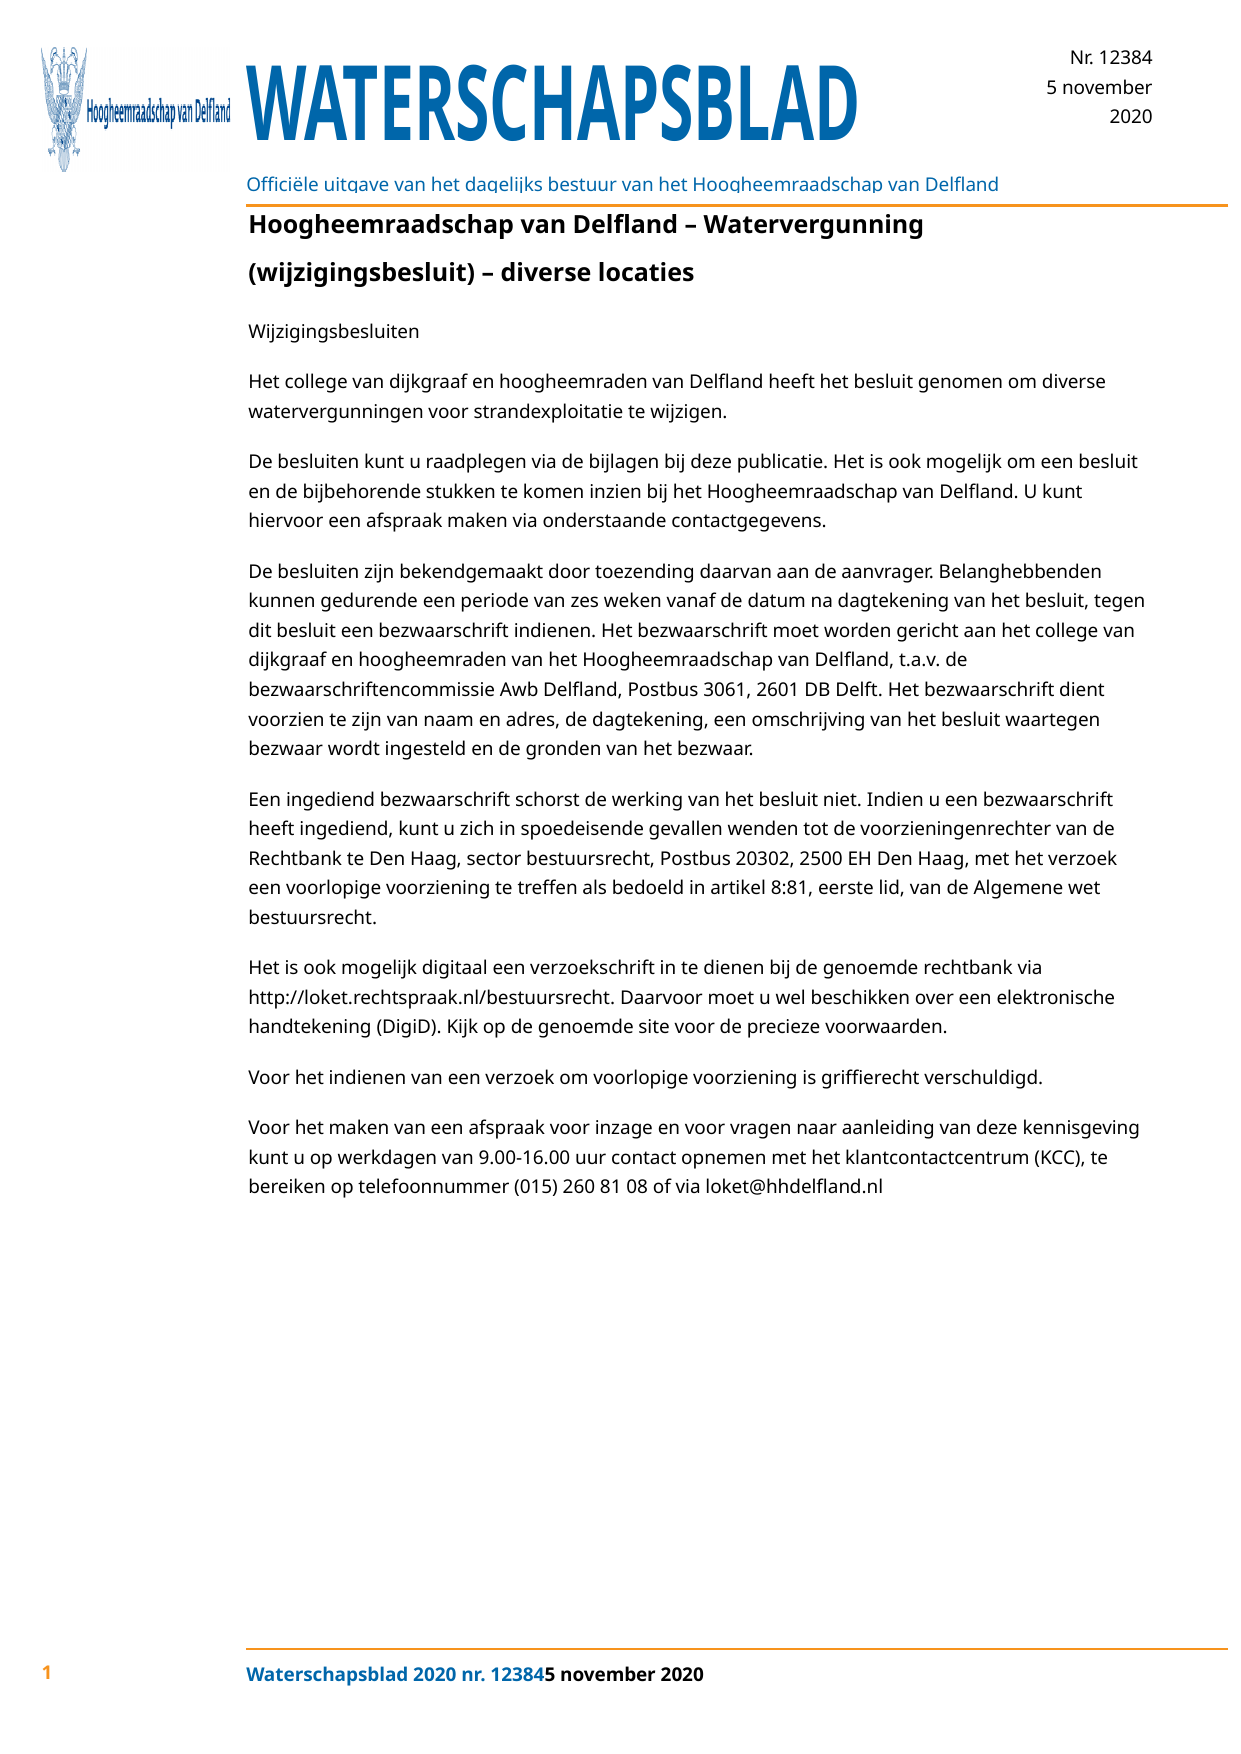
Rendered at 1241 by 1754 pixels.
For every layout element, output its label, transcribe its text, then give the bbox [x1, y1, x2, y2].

text De besluiten kunt u raadplegen via de bijlagen bij deze publicatie. Het is ook mogelijk om een besluit en de bijbehorende stukken te komen inzien bij het Hoogheemraadschap van Delfland. U kunt hiervoor een afspraak maken via onderstaande contactgegevens. [248, 448, 1152, 533]
text Een ingediend bezwaarschrift schorst de werking van het besluit niet. Indien u een bezwaarschrift heeft ingediend, kunt u zich in spoedeisende gevallen wenden tot de voorzieningenrechter van de Rechtbank te Den Haag, sector bestuursrecht, Postbus 20302, 2500 EH Den Haag, met het verzoek een voorlopige voorziening te treffen als bedoeld in artikel 8:81, eerste lid, van de Algemene wet bestuursrecht. [248, 786, 1152, 930]
text Voor het maken van een afspraak voor inzage en voor vragen naar aanleiding van deze kennisgeving kunt u op werkdagen van 9.00-16.00 uur contact opnemen met het klantcontactcentrum (KCC), te bereiken op telefoonnummer (015) 260 81 08 of via loket@hhdelfland.nl [248, 1114, 1152, 1199]
text Hoogheemraadschap van Delfland – Watervergunning (wijzigingsbesluit) – diverse locaties [248, 207, 1152, 288]
text Het is ook mogelijk digitaal een verzoekschrift in te dienen bij de genoemde rechtbank via http://loket.rechtspraak.nl/bestuursrecht. Daarvoor moet u wel beschikken over een elektronische handtekening (DigiD). Kijk op de genoemde site voor de precieze voorwaarden. [248, 954, 1152, 1039]
text Wijzigingsbesluiten [248, 318, 1152, 344]
text Het college van dijkgraaf en hoogheemraden van Delfland heeft het besluit genomen om diverse watervergunningen voor strandexploitatie te wijzigen. [248, 368, 1152, 424]
picture [41, 47, 231, 172]
text De besluiten zijn bekendgemaakt door toezending daarvan aan de aanvrager. Belanghebbenden kunnen gedurende een periode van zes weken vanaf de datum na dagtekening van het besluit, tegen dit besluit een bezwaarschrift indienen. Het bezwaarschrift moet worden gericht aan het college van dijkgraaf en hoogheemraden van het Hoogheemraadschap van Delfland, t.a.v. de bezwaarschriftencommissie Awb Delfland, Postbus 3061, 2601 DB Delft. Het bezwaarschrift dient voorzien te zijn van naam en adres, de dagtekening, een omschrijving van het besluit waartegen bezwaar wordt ingesteld en de gronden van het bezwaar. [248, 558, 1152, 761]
text Voor het indienen van een verzoek om voorlopige voorziening is griffierecht verschuldigd. [248, 1064, 1152, 1090]
